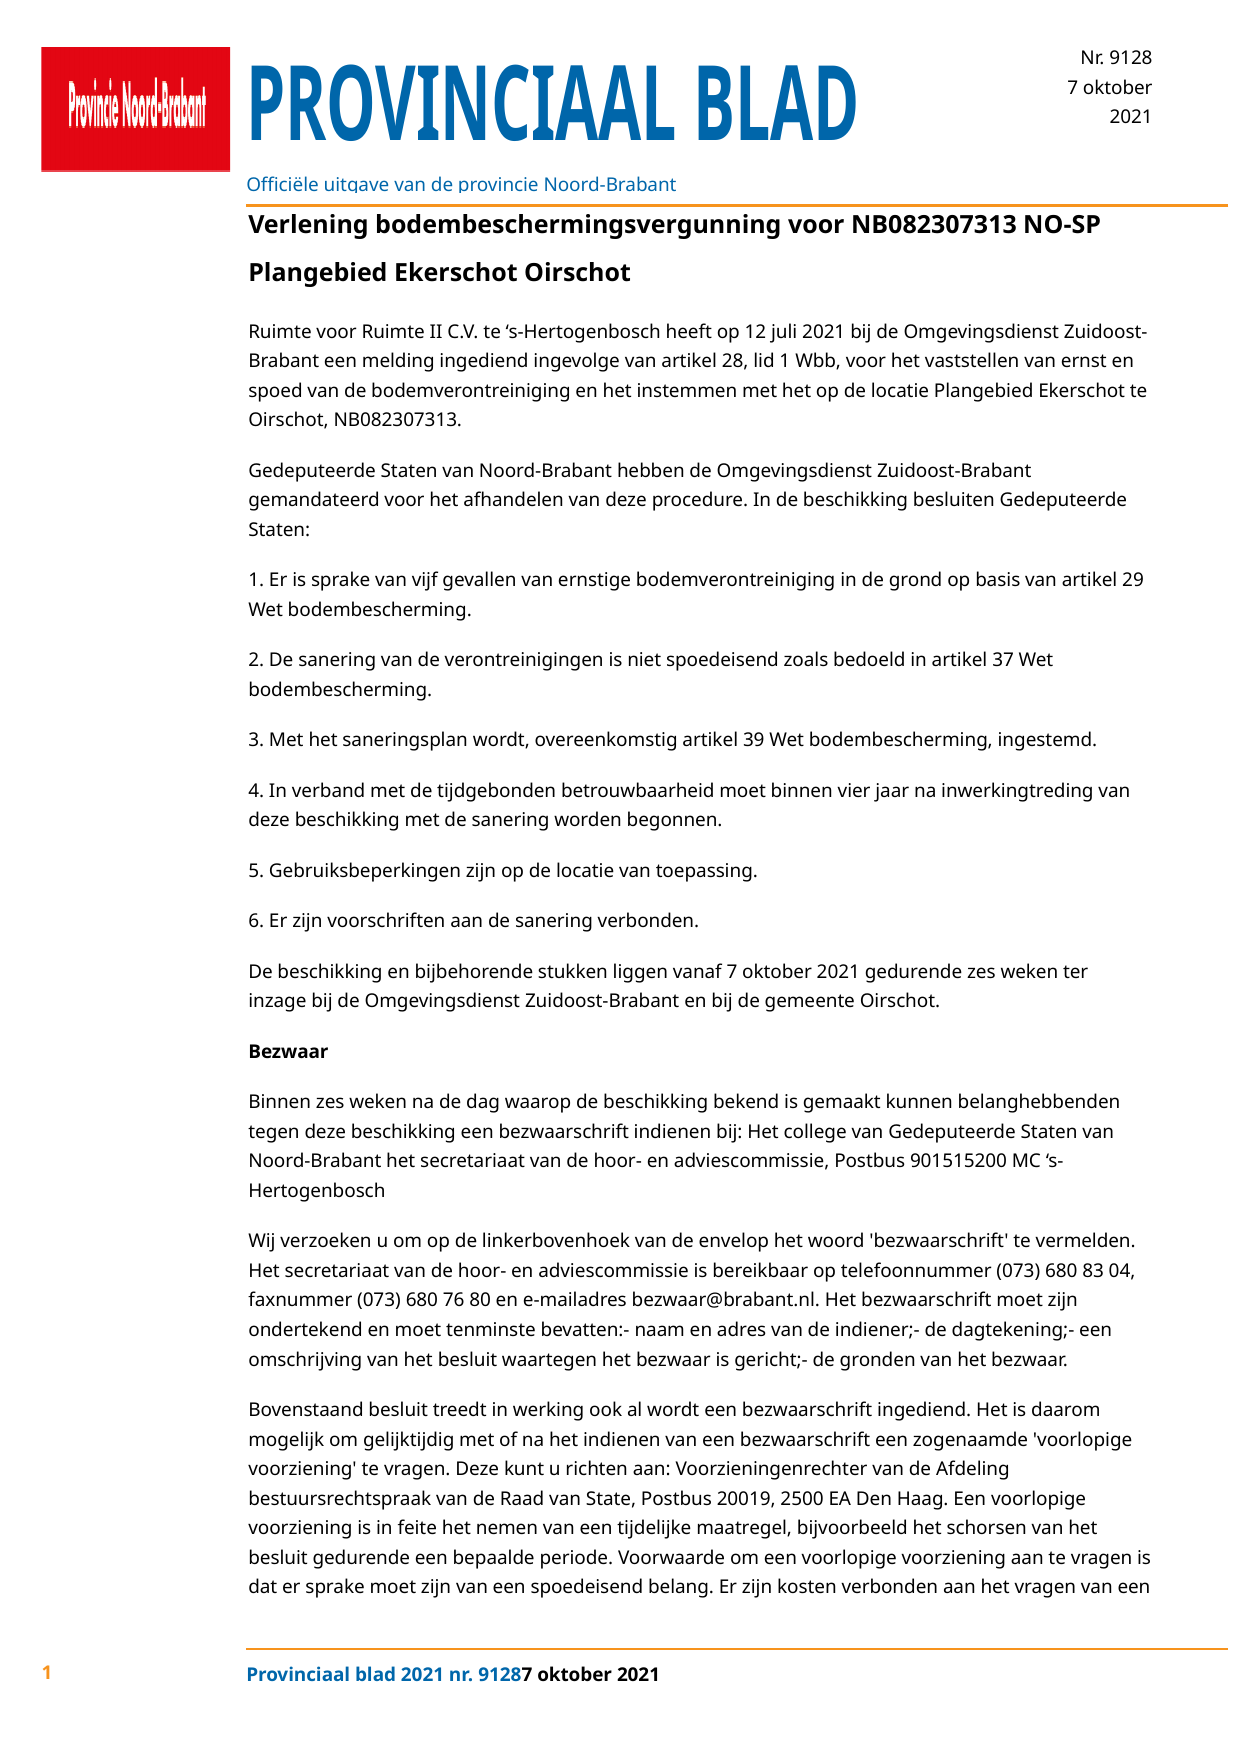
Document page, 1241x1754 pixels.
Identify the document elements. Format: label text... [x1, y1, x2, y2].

text 1. Er is sprake van vijf gevallen van ernstige bodemverontreiniging in de grond op basis van artikel 29 Wet bodembescherming. [248, 567, 1152, 622]
text Ruimte voor Ruimte II C.V. te ‘s-Hertogenbosch heeft op 12 juli 2021 bij de Omgevingsdienst Zuidoost-Brabant een melding ingediend ingevolge van artikel 28, lid 1 Wbb, voor het vaststellen van ernst en spoed van de bodemverontreiniging en het instemmen met het op de locatie Plangebied Ekerschot te Oirschot, NB082307313. [248, 318, 1152, 432]
text 3. Met het saneringsplan wordt, overeenkomstig artikel 39 Wet bodembescherming, ingestemd. [248, 727, 1152, 752]
text Wij verzoeken u om op de linkerbovenhoek van de envelop het woord 'bezwaarschrift' te vermelden. Het secretariaat van de hoor- en adviescommissie is bereikbaar op telefoonnummer (073) 680 83 04, faxnummer (073) 680 76 80 en e-mailadres bezwaar@brabant.nl. Het bezwaarschrift moet zijn ondertekend en moet tenminste bevatten:- naam en adres van de indiener;- de dagtekening;- een omschrijving van het besluit waartegen het bezwaar is gericht;- de gronden van het bezwaar. [248, 1227, 1152, 1372]
text Verlening bodembeschermingsvergunning voor NB082307313 NO-SP Plangebied Ekerschot Oirschot [248, 207, 1152, 288]
text Bezwaar [248, 1038, 1152, 1064]
text 2. De sanering van de verontreinigingen is niet spoedeisend zoals bedoeld in artikel 37 Wet bodembescherming. [248, 647, 1152, 702]
text Gedeputeerde Staten van Noord-Brabant hebben de Omgevingsdienst Zuidoost-Brabant gemandateerd voor het afhandelen van deze procedure. In de beschikking besluiten Gedeputeerde Staten: [248, 457, 1152, 542]
text Binnen zes weken na de dag waarop de beschikking bekend is gemaakt kunnen belanghebbenden tegen deze beschikking een bezwaarschrift indienen bij: Het college van Gedeputeerde Staten van Noord-Brabant het secretariaat van de hoor- en adviescommissie, Postbus 901515200 MC ‘s-Hertogenbosch [248, 1088, 1152, 1203]
picture [41, 47, 231, 172]
text 4. In verband met de tijdgebonden betrouwbaarheid moet binnen vier jaar na inwerkingtreding van deze beschikking met de sanering worden begonnen. [248, 777, 1152, 832]
text Bovenstaand besluit treedt in werking ook al wordt een bezwaarschrift ingediend. Het is daarom mogelijk om gelijktijdig met of na het indienen van een bezwaarschrift een zogenaamde 'voorlopige voorziening' te vragen. Deze kunt u richten aan: Voorzieningenrechter van de Afdeling bestuursrechtspraak van de Raad van State, Postbus 20019, 2500 EA Den Haag. Een voorlopige voorziening is in feite het nemen van een tijdelijke maatregel, bijvoorbeeld het schorsen van het besluit gedurende een bepaalde periode. Voorwaarde om een voorlopige voorziening aan te vragen is dat er sprake moet zijn van een spoedeisend belang. Er zijn kosten verbonden aan het vragen van een [248, 1396, 1152, 1599]
text De beschikking en bijbehorende stukken liggen vanaf 7 oktober 2021 gedurende zes weken ter inzage bij de Omgevingsdienst Zuidoost-Brabant en bij de gemeente Oirschot. [248, 958, 1152, 1013]
text 5. Gebruiksbeperkingen zijn op de locatie van toepassing. [248, 857, 1152, 883]
text 6. Er zijn voorschriften aan de sanering verbonden. [248, 907, 1152, 933]
